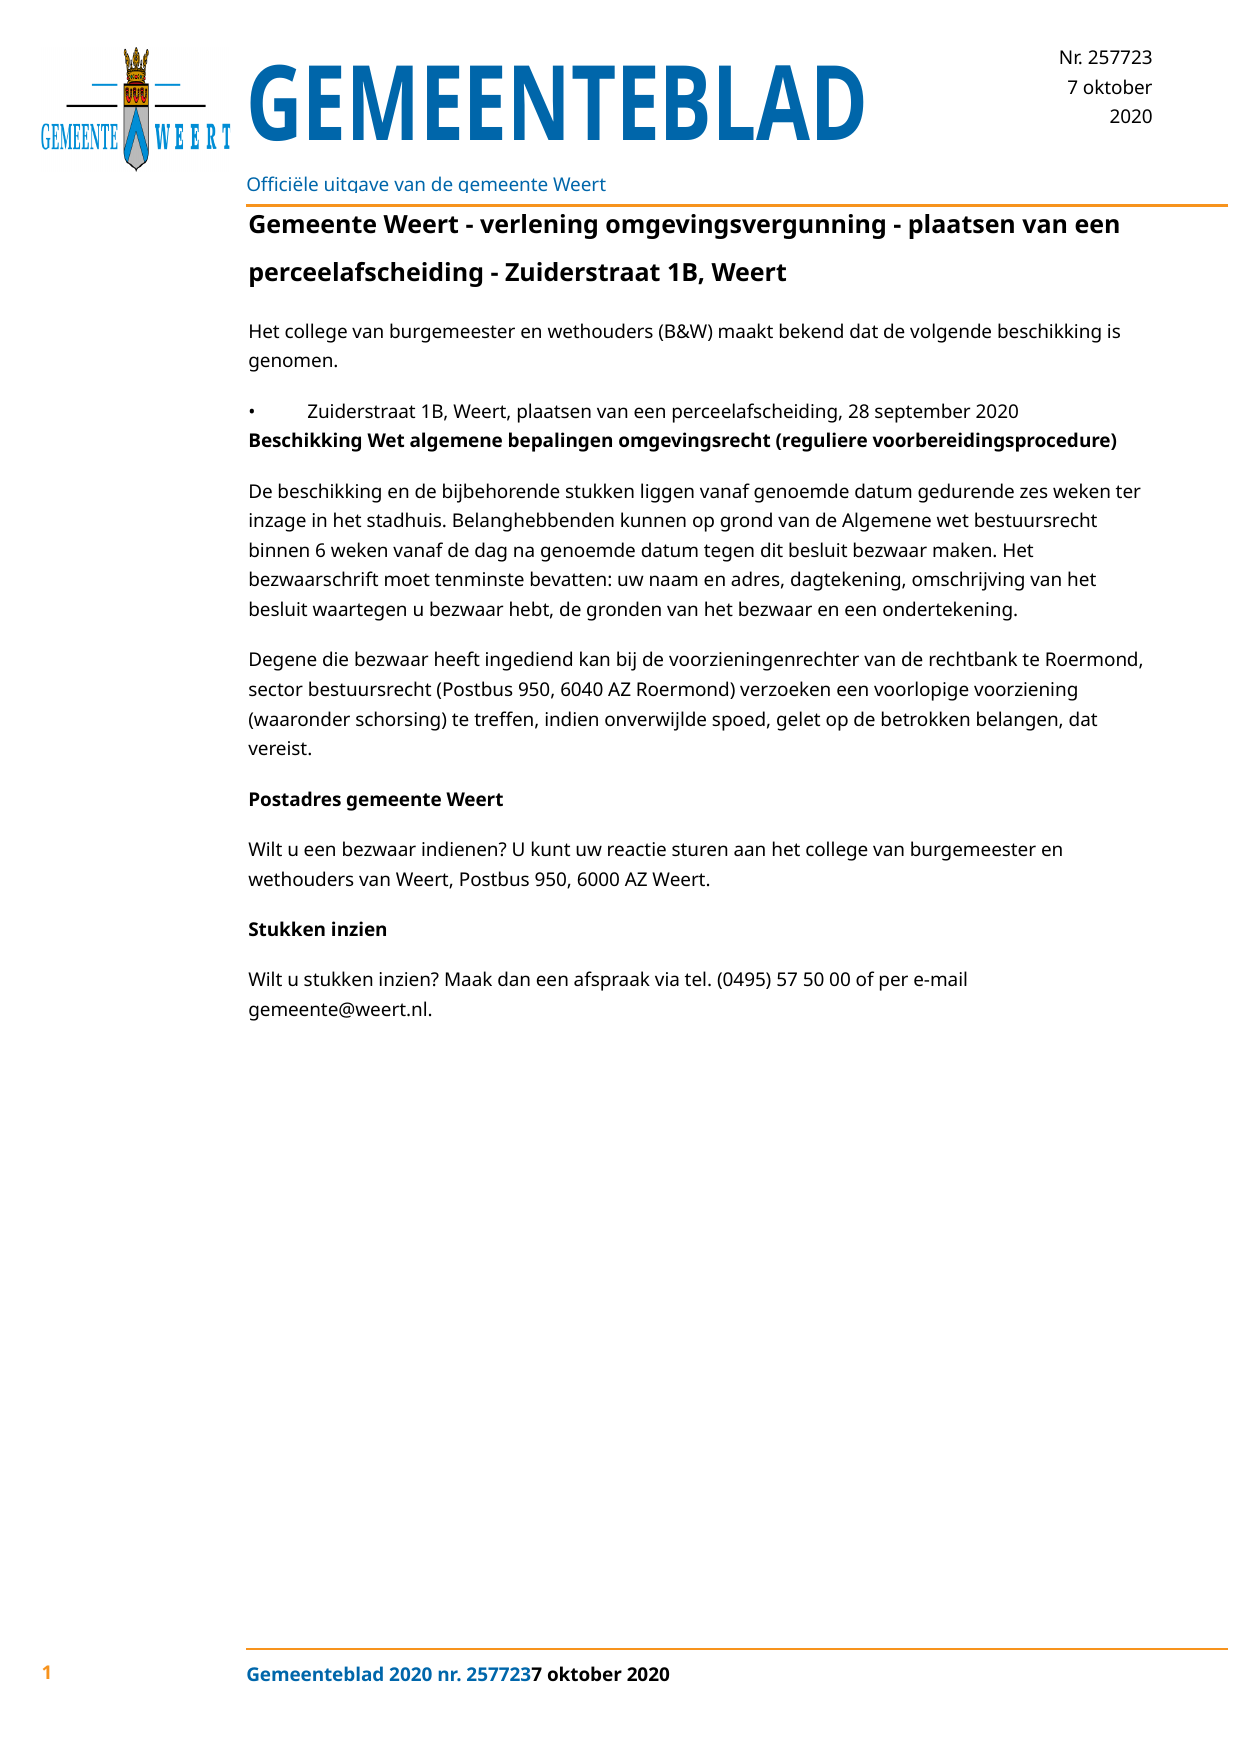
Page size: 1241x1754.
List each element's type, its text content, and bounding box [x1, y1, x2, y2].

picture [41, 47, 231, 172]
text De beschikking en de bijbehorende stukken liggen vanaf genoemde datum gedurende zes weken ter inzage in het stadhuis. Belanghebbenden kunnen op grond van de Algemene wet bestuursrecht binnen 6 weken vanaf de dag na genoemde datum tegen dit besluit bezwaar maken. Het bezwaarschrift moet tenminste bevatten: uw naam en adres, dagtekening, omschrijving van het besluit waartegen u bezwaar hebt, de gronden van het bezwaar en een ondertekening. [248, 478, 1152, 622]
text Wilt u stukken inzien? Maak dan een afspraak via tel. (0495) 57 50 00 of per e-mail gemeente@weert.nl. [248, 967, 1152, 1022]
text Postadres gemeente Weert [248, 786, 1152, 812]
list Zuiderstraat 1B, Weert, plaatsen van een perceelafscheiding, 28 september 2020 [248, 398, 1152, 424]
text Gemeente Weert - verlening omgevingsvergunning - plaatsen van een perceelafscheiding - Zuiderstraat 1B, Weert [248, 207, 1152, 288]
text Het college van burgemeester en wethouders (B&W) maakt bekend dat de volgende beschikking is genomen. [248, 318, 1152, 373]
text Stukken inzien [248, 916, 1152, 942]
text Beschikking Wet algemene bepalingen omgevingsrecht (reguliere voorbereidingsprocedure) [248, 427, 1152, 453]
text Wilt u een bezwaar indienen? U kunt uw reactie sturen aan het college van burgemeester en wethouders van Weert, Postbus 950, 6000 AZ Weert. [248, 836, 1152, 892]
text Degene die bezwaar heeft ingediend kan bij de voorzieningenrechter van de rechtbank te Roermond, sector bestuursrecht (Postbus 950, 6040 AZ Roermond) verzoeken een voorlopige voorziening (waaronder schorsing) te treffen, indien onverwijlde spoed, gelet op de betrokken belangen, dat vereist. [248, 647, 1152, 761]
